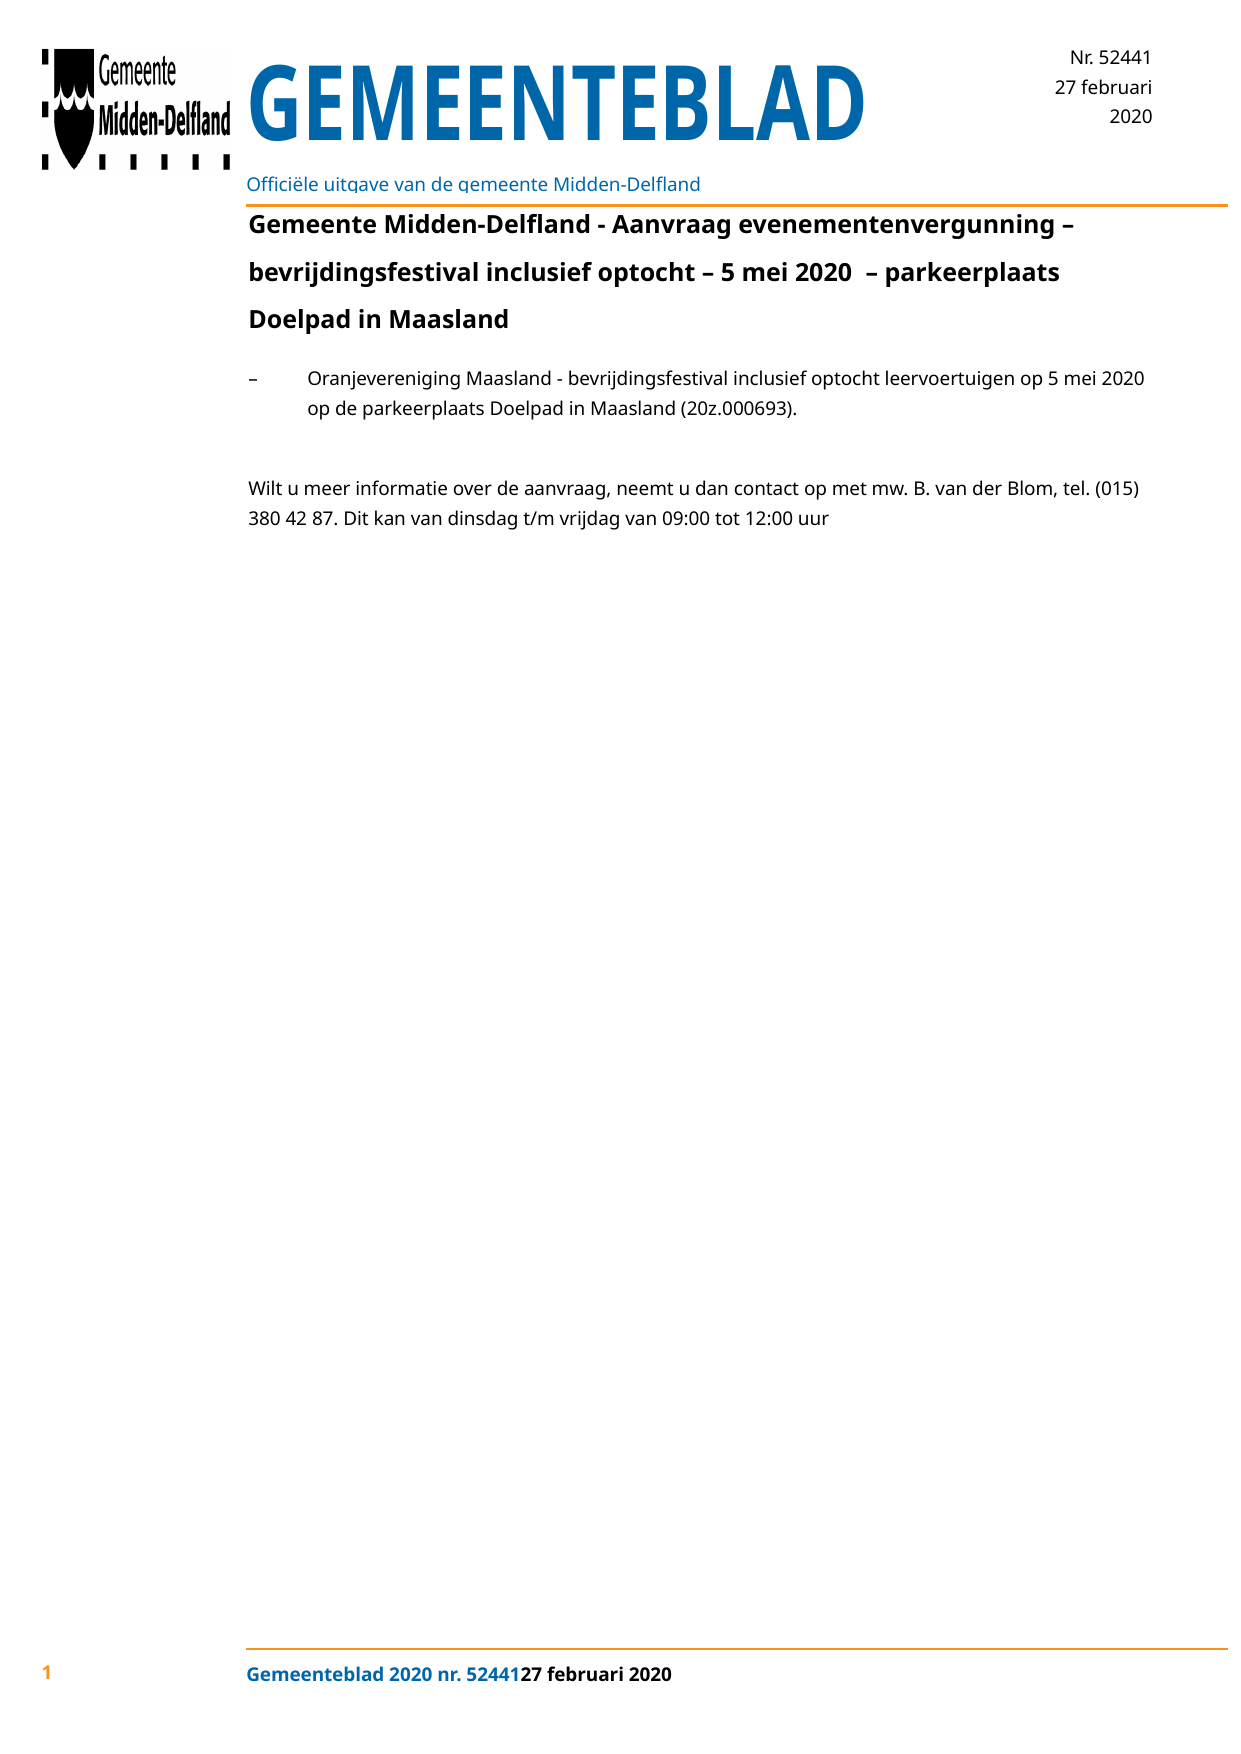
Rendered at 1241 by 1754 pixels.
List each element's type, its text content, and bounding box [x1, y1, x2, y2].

list Oranjevereniging Maasland - bevrijdingsfestival inclusief optocht leervoertuigen op 5 mei 2020 op de parkeerplaats Doelpad in Maasland (20z.000693). [248, 366, 1152, 421]
text Wilt u meer informatie over de aanvraag, neemt u dan contact op met mw. B. van der Blom, tel. (015) 380 42 87. Dit kan van dinsdag t/m vrijdag van 09:00 tot 12:00 uur [248, 475, 1152, 530]
text Gemeente Midden-Delfland - Aanvraag evenementenvergunning – bevrijdingsfestival inclusief optocht – 5 mei 2020 – parkeerplaats Doelpad in Maasland [248, 207, 1152, 336]
picture [41, 47, 231, 172]
